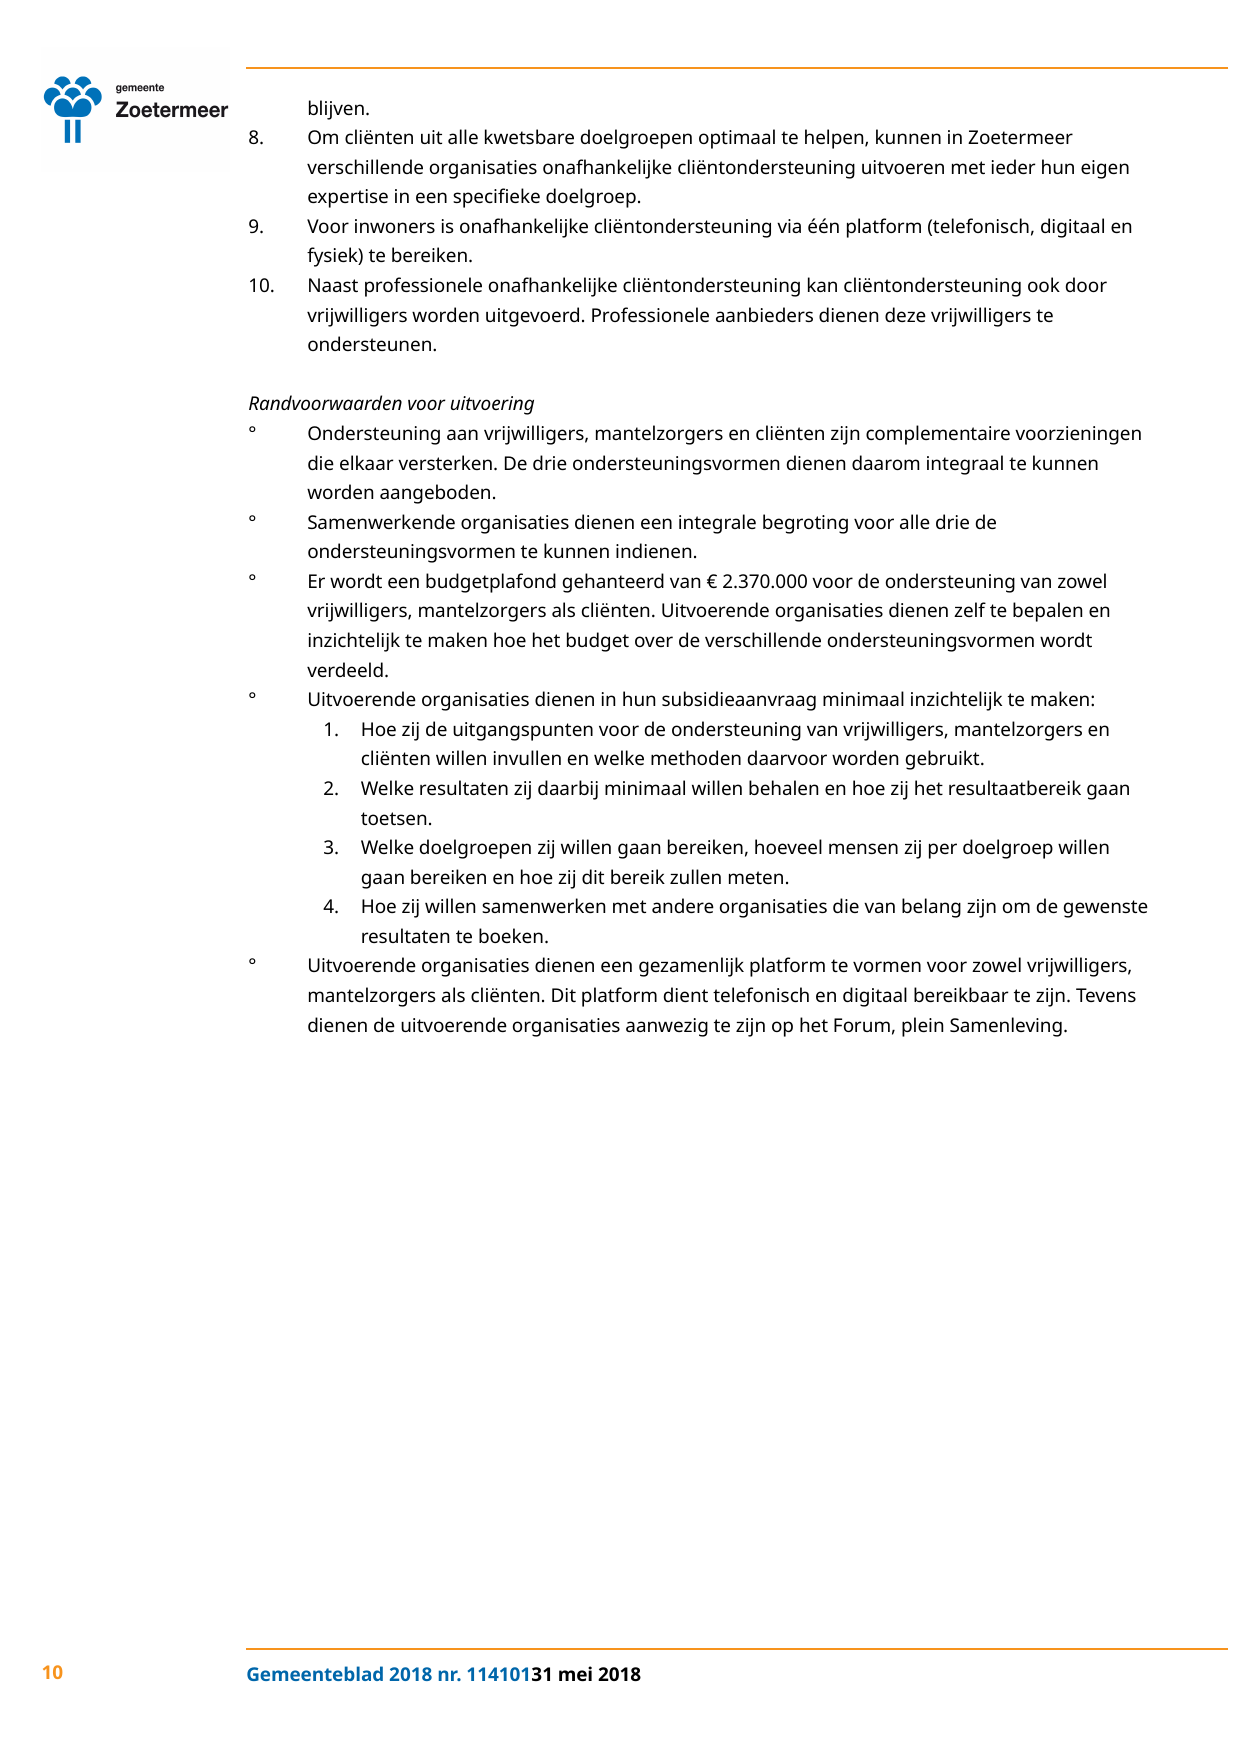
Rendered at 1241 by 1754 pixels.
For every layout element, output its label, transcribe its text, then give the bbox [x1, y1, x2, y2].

list Hoe zij de uitgangspunten voor de ondersteuning van vrijwilligers, mantelzorgers en cliënten willen invullen en welke methoden daarvoor worden gebruikt. [323, 716, 1152, 771]
list blijven. [248, 95, 1152, 121]
list Naast professionele onafhankelijke cliëntondersteuning kan cliëntondersteuning ook door vrijwilligers worden uitgevoerd. Professionele aanbieders dienen deze vrijwilligers te ondersteunen. [248, 272, 1152, 357]
list Uitvoerende organisaties dienen een gezamenlijk platform te vormen voor zowel vrijwilligers, mantelzorgers als cliënten. Dit platform dient telefonisch en digitaal bereikbaar te zijn. Tevens dienen de uitvoerende organisaties aanwezig te zijn op het Forum, plein Samenleving. [248, 953, 1152, 1038]
list Ondersteuning aan vrijwilligers, mantelzorgers en cliënten zijn complementaire voorzieningen die elkaar versterken. De drie ondersteuningsvormen dienen daarom integraal te kunnen worden aangeboden. [248, 420, 1152, 505]
list Samenwerkende organisaties dienen een integrale begroting voor alle drie de ondersteuningsvormen te kunnen indienen. [248, 509, 1152, 564]
list Er wordt een budgetplafond gehanteerd van € 2.370.000 voor de ondersteuning van zowel vrijwilligers, mantelzorgers als cliënten. Uitvoerende organisaties dienen zelf te bepalen en inzichtelijk te maken hoe het budget over de verschillende ondersteuningsvormen wordt verdeeld. [248, 568, 1152, 683]
list Hoe zij willen samenwerken met andere organisaties die van belang zijn om de gewenste resultaten te boeken. [323, 893, 1152, 949]
list Voor inwoners is onafhankelijke cliëntondersteuning via één platform (telefonisch, digitaal en fysiek) te bereiken. [248, 213, 1152, 268]
text Randvoorwaarden voor uitvoering [248, 391, 1152, 416]
list Om cliënten uit alle kwetsbare doelgroepen optimaal te helpen, kunnen in Zoetermeer verschillende organisaties onafhankelijke cliëntondersteuning uitvoeren met ieder hun eigen expertise in een specifieke doelgroep. [248, 124, 1152, 209]
list Welke doelgroepen zij willen gaan bereiken, hoeveel mensen zij per doelgroep willen gaan bereiken en hoe zij dit bereik zullen meten. [323, 834, 1152, 890]
picture [41, 47, 231, 172]
list Welke resultaten zij daarbij minimaal willen behalen en hoe zij het resultaatbereik gaan toetsen. [323, 775, 1152, 831]
list Uitvoerende organisaties dienen in hun subsidieaanvraag minimaal inzichtelijk te maken: [248, 686, 1152, 712]
